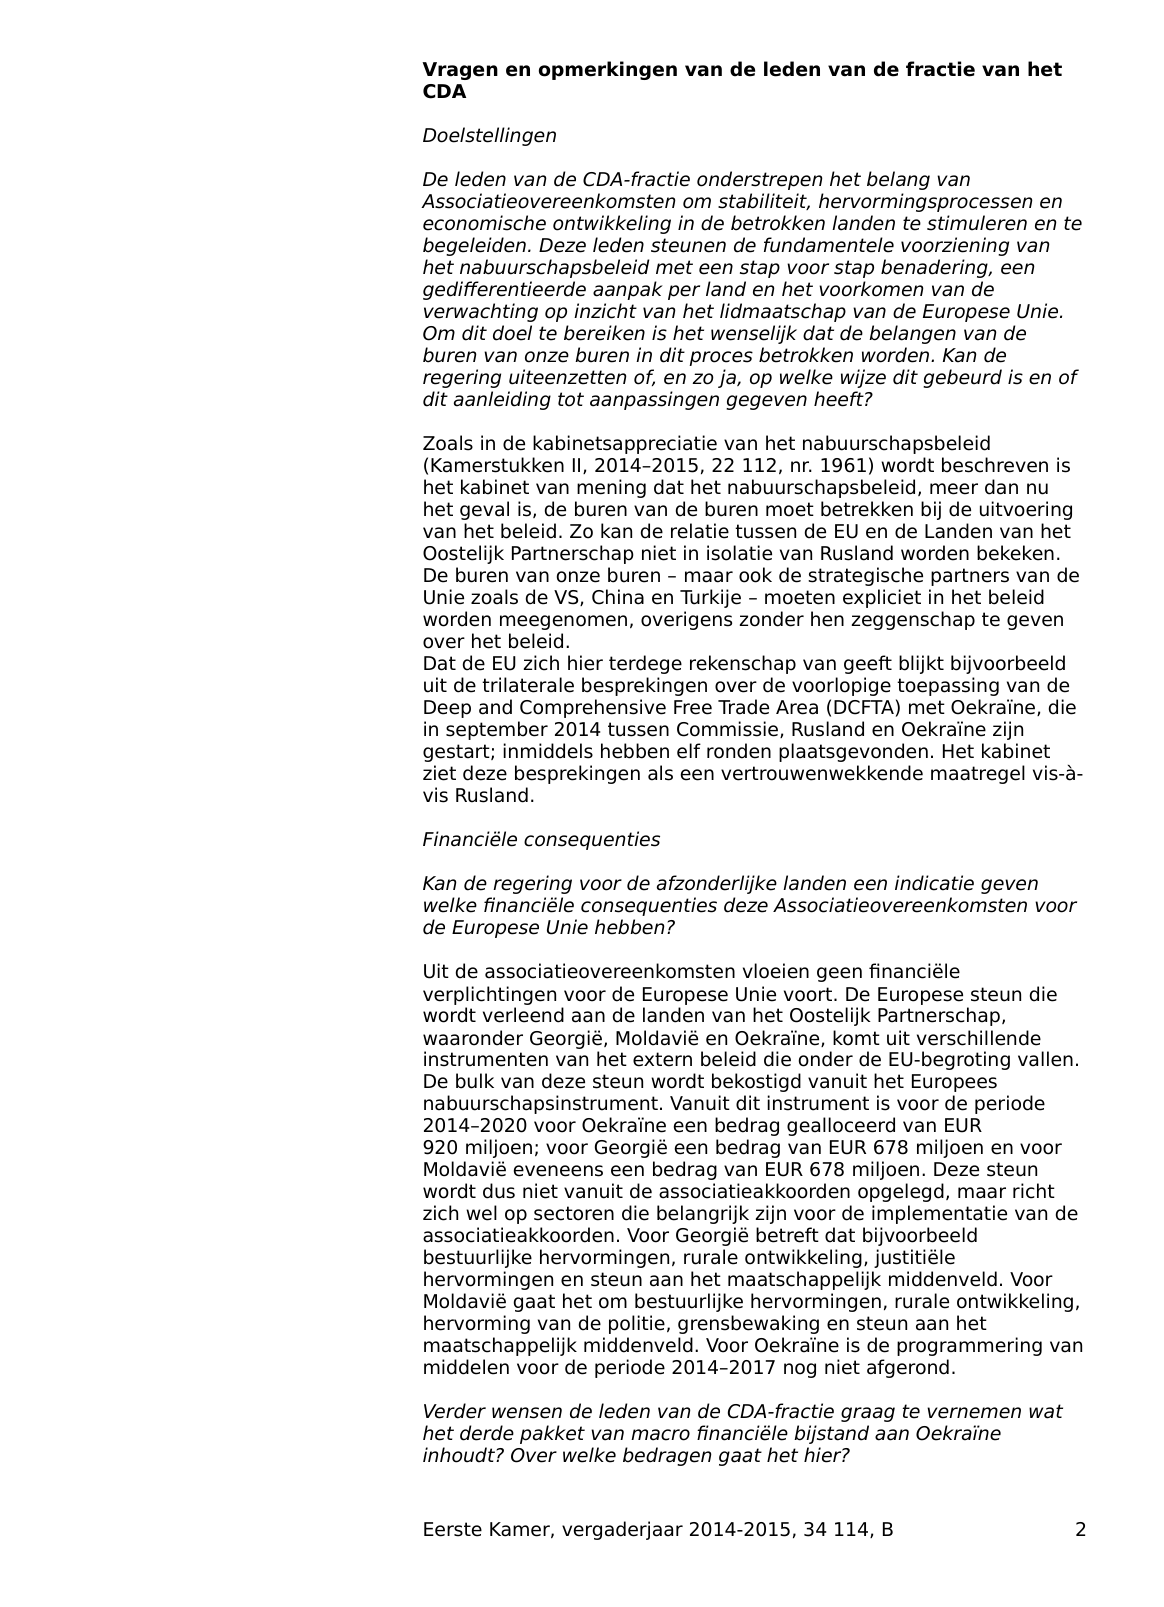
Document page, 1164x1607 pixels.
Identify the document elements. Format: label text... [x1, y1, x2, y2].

subtitle Financiële consequenties [422, 829, 1087, 851]
text Kan de regering voor de afzonderlijke landen een indicatie geven welke financiële consequenties deze Associatieovereenkomsten voor de Europese Unie hebben? [422, 873, 1087, 939]
text Verder wensen de leden van de CDA-fractie graag te vernemen wat het derde pakket van macro financiële bijstand aan Oekraïne inhoudt? Over welke bedragen gaat het hier? [422, 1401, 1087, 1467]
text Zoals in de kabinetsappreciatie van het nabuurschapsbeleid (Kamerstukken II, 2014–2015, 22 112, nr. 1961) wordt beschreven is het kabinet van mening dat het nabuurschapsbeleid, meer dan nu het geval is, de buren van de buren moet betrekken bij de uitvoering van het beleid. Zo kan de relatie tussen de EU en de Landen van het Oostelijk Partnerschap niet in isolatie van Rusland worden bekeken. De buren van onze buren – maar ook de strategische partners van de Unie zoals de VS, China en Turkije – moeten expliciet in het beleid worden meegenomen, overigens zonder hen zeggenschap te geven over het beleid. [422, 433, 1087, 653]
text Dat de EU zich hier terdege rekenschap van geeft blijkt bijvoorbeeld uit de trilaterale besprekingen over de voorlopige toepassing van de Deep and Comprehensive Free Trade Area (DCFTA) met Oekraïne, die in september 2014 tussen Commissie, Rusland en Oekraïne zijn gestart; inmiddels hebben elf ronden plaatsgevonden. Het kabinet ziet deze besprekingen als een vertrouwenwekkende maatregel vis-à-vis Rusland. [422, 653, 1087, 807]
text Uit de associatieovereenkomsten vloeien geen financiële verplichtingen voor de Europese Unie voort. De Europese steun die wordt verleend aan de landen van het Oostelijk Partnerschap, waaronder Georgië, Moldavië en Oekraïne, komt uit verschillende instrumenten van het extern beleid die onder de EU-begroting vallen. De bulk van deze steun wordt bekostigd vanuit het Europees nabuurschapsinstrument. Vanuit dit instrument is voor de periode 2014–2020 voor Oekraïne een bedrag gealloceerd van EUR 920 miljoen; voor Georgië een bedrag van EUR 678 miljoen en voor Moldavië eveneens een bedrag van EUR 678 miljoen. Deze steun wordt dus niet vanuit de associatieakkoorden opgelegd, maar richt zich wel op sectoren die belangrijk zijn voor de implementatie van de associatieakkoorden. Voor Georgië betreft dat bijvoorbeeld bestuurlijke hervormingen, rurale ontwikkeling, justitiële hervormingen en steun aan het maatschappelijk middenveld. Voor Moldavië gaat het om bestuurlijke hervormingen, rurale ontwikkeling, hervorming van de politie, grensbewaking en steun aan het maatschappelijk middenveld. Voor Oekraïne is de programmering van middelen voor de periode 2014–2017 nog niet afgerond. [422, 961, 1087, 1379]
text De leden van de CDA-fractie onderstrepen het belang van Associatieovereenkomsten om stabiliteit, hervormingsprocessen en economische ontwikkeling in de betrokken landen te stimuleren en te begeleiden. Deze leden steunen de fundamentele voorziening van het nabuurschapsbeleid met een stap voor stap benadering, een gedifferentieerde aanpak per land en het voorkomen van de verwachting op inzicht van het lidmaatschap van de Europese Unie. Om dit doel te bereiken is het wenselijk dat de belangen van de buren van onze buren in dit proces betrokken worden. Kan de regering uiteenzetten of, en zo ja, op welke wijze dit gebeurd is en of dit aanleiding tot aanpassingen gegeven heeft? [422, 169, 1087, 411]
subtitle Doelstellingen [422, 125, 1087, 147]
subtitle Vragen en opmerkingen van de leden van de fractie van het CDA [422, 59, 1087, 103]
